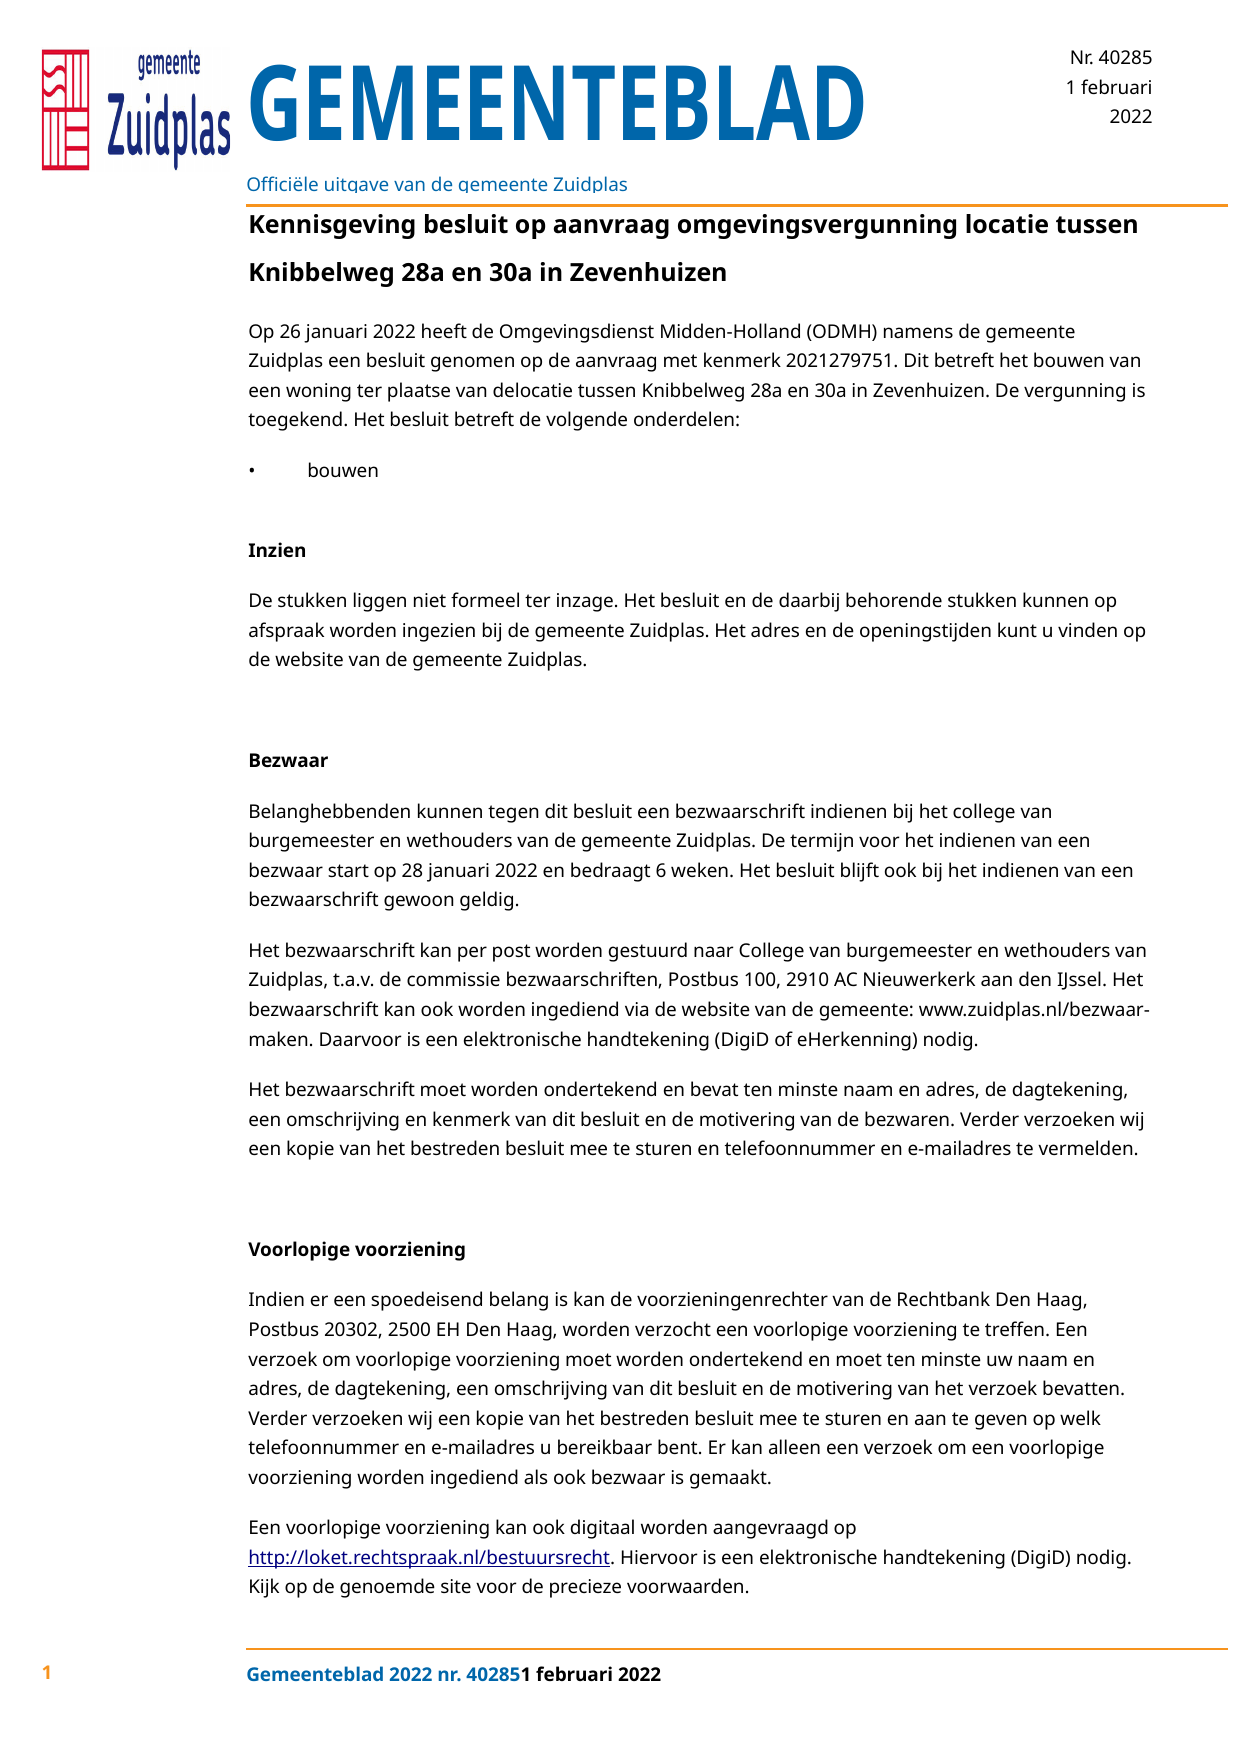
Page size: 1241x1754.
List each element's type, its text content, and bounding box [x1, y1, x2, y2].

text Het bezwaarschrift kan per post worden gestuurd naar College van burgemeester en wethouders van Zuidplas, t.a.v. de commissie bezwaarschriften, Postbus 100, 2910 AC Nieuwerkerk aan den IJssel. Het bezwaarschrift kan ook worden ingediend via de website van de gemeente: www.zuidplas.nl/bezwaar-maken. Daarvoor is een elektronische handtekening (DigiD of eHerkenning) nodig. [248, 937, 1152, 1052]
text Belanghebbenden kunnen tegen dit besluit een bezwaarschrift indienen bij het college van burgemeester en wethouders van de gemeente Zuidplas. De termijn voor het indienen van een bezwaar start op 28 januari 2022 en bedraagt 6 weken. Het besluit blijft ook bij het indienen van een bezwaarschrift gewoon geldig. [248, 798, 1152, 912]
text De stukken liggen niet formeel ter inzage. Het besluit en de daarbij behorende stukken kunnen op afspraak worden ingezien bij de gemeente Zuidplas. Het adres en de openingstijden kunt u vinden op de website van de gemeente Zuidplas. [248, 587, 1152, 672]
picture [41, 47, 231, 172]
text Een voorlopige voorziening kan ook digitaal worden aangevraagd op http://loket.rechtspraak.nl/bestuursrecht. Hiervoor is een elektronische handtekening (DigiD) nodig. Kijk op de genoemde site voor de precieze voorwaarden. [248, 1514, 1152, 1599]
text Voorlopige voorziening [248, 1236, 1152, 1262]
list bouwen [248, 457, 1152, 483]
text Op 26 januari 2022 heeft de Omgevingsdienst Midden-Holland (ODMH) namens de gemeente Zuidplas een besluit genomen op de aanvraag met kenmerk 2021279751. Dit betreft het bouwen van een woning ter plaatse van delocatie tussen Knibbelweg 28a en 30a in Zevenhuizen. De vergunning is toegekend. Het besluit betreft de volgende onderdelen: [248, 318, 1152, 432]
text Kennisgeving besluit op aanvraag omgevingsvergunning locatie tussen Knibbelweg 28a en 30a in Zevenhuizen [248, 207, 1152, 288]
text Het bezwaarschrift moet worden ondertekend en bevat ten minste naam en adres, de dagtekening, een omschrijving en kenmerk van dit besluit en de motivering van de bezwaren. Verder verzoeken wij een kopie van het bestreden besluit mee te sturen en telefoonnummer en e-mailadres te vermelden. [248, 1076, 1152, 1161]
text Bezwaar [248, 747, 1152, 773]
text Indien er een spoedeisend belang is kan de voorzieningenrechter van de Rechtbank Den Haag, Postbus 20302, 2500 EH Den Haag, worden verzocht een voorlopige voorziening te treffen. Een verzoek om voorlopige voorziening moet worden ondertekend en moet ten minste uw naam en adres, de dagtekening, een omschrijving van dit besluit en de motivering van het verzoek bevatten. Verder verzoeken wij een kopie van het bestreden besluit mee te sturen en aan te geven op welk telefoonnummer en e-mailadres u bereikbaar bent. Er kan alleen een verzoek om een voorlopige voorziening worden ingediend als ook bezwaar is gemaakt. [248, 1287, 1152, 1490]
text Inzien [248, 537, 1152, 563]
